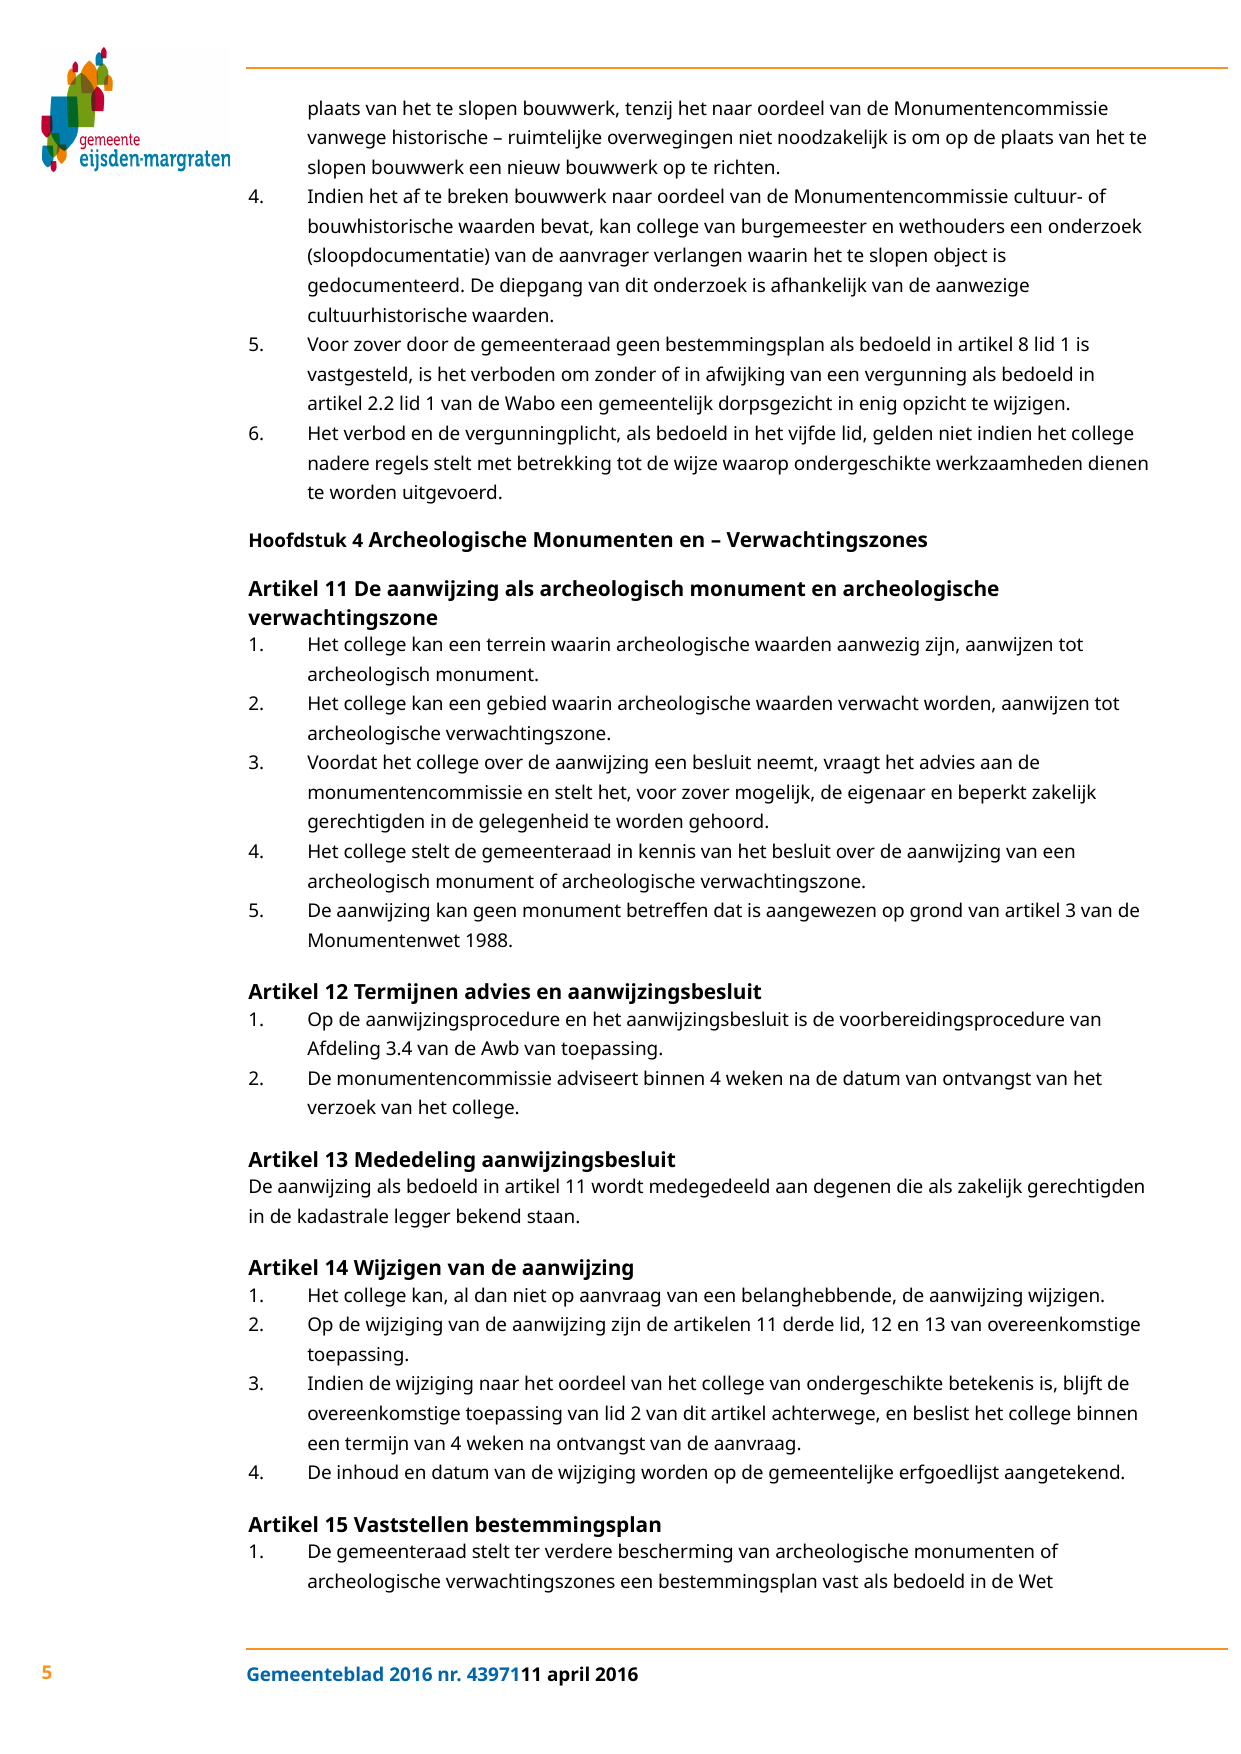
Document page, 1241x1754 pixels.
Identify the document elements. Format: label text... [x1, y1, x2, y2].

text Hoofdstuk 4 Archeologische Monumenten en – Verwachtingszones [248, 525, 1152, 553]
text Artikel 13 Mededeling aanwijzingsbesluit [248, 1145, 1152, 1173]
list Het college kan een terrein waarin archeologische waarden aanwezig zijn, aanwijzen tot archeologisch monument. [248, 631, 1152, 686]
picture [41, 47, 231, 172]
list plaats van het te slopen bouwwerk, tenzij het naar oordeel van de Monumentencommissie vanwege historische – ruimtelijke overwegingen niet noodzakelijk is om op de plaats van het te slopen bouwwerk een nieuw bouwwerk op te richten. [248, 95, 1152, 180]
list De gemeenteraad stelt ter verdere bescherming van archeologische monumenten of archeologische verwachtingszones een bestemmingsplan vast als bedoeld in de Wet [248, 1538, 1152, 1593]
text Artikel 15 Vaststellen bestemmingsplan [248, 1510, 1152, 1538]
list Indien het af te breken bouwwerk naar oordeel van de Monumentencommissie cultuur- of bouwhistorische waarden bevat, kan college van burgemeester en wethouders een onderzoek (sloopdocumentatie) van de aanvrager verlangen waarin het te slopen object is gedocumenteerd. De diepgang van dit onderzoek is afhankelijk van de aanwezige cultuurhistorische waarden. [248, 183, 1152, 328]
list Op de aanwijzingsprocedure en het aanwijzingsbesluit is de voorbereidingsprocedure van Afdeling 3.4 van de Awb van toepassing. [248, 1006, 1152, 1061]
list Voordat het college over de aanwijzing een besluit neemt, vraagt het advies aan de monumentencommissie en stelt het, voor zover mogelijk, de eigenaar en beperkt zakelijk gerechtigden in de gelegenheid te worden gehoord. [248, 749, 1152, 834]
text Artikel 11 De aanwijzing als archeologisch monument en archeologische verwachtingszone [248, 574, 1152, 631]
list Het college stelt de gemeenteraad in kennis van het besluit over de aanwijzing van een archeologisch monument of archeologische verwachtingszone. [248, 838, 1152, 893]
list Het college kan, al dan niet op aanvraag van een belanghebbende, de aanwijzing wijzigen. [248, 1282, 1152, 1308]
text De aanwijzing als bedoeld in artikel 11 wordt medegedeeld aan degenen die als zakelijk gerechtigden in de kadastrale legger bekend staan. [248, 1173, 1152, 1229]
list De aanwijzing kan geen monument betreffen dat is aangewezen op grond van artikel 3 van de Monumentenwet 1988. [248, 897, 1152, 953]
list Het college kan een gebied waarin archeologische waarden verwacht worden, aanwijzen tot archeologische verwachtingszone. [248, 690, 1152, 746]
list Indien de wijziging naar het oordeel van het college van ondergeschikte betekenis is, blijft de overeenkomstige toepassing van lid 2 van dit artikel achterwege, en beslist het college binnen een termijn van 4 weken na ontvangst van de aanvraag. [248, 1371, 1152, 1456]
list Op de wijziging van de aanwijzing zijn de artikelen 11 derde lid, 12 en 13 van overeenkomstige toepassing. [248, 1311, 1152, 1367]
list De inhoud en datum van de wijziging worden op de gemeentelijke erfgoedlijst aangetekend. [248, 1459, 1152, 1485]
list De monumentencommissie adviseert binnen 4 weken na de datum van ontvangst van het verzoek van het college. [248, 1065, 1152, 1120]
text Artikel 12 Termijnen advies en aanwijzingsbesluit [248, 977, 1152, 1006]
list Het verbod en de vergunningplicht, als bedoeld in het vijfde lid, gelden niet indien het college nadere regels stelt met betrekking tot de wijze waarop ondergeschikte werkzaamheden dienen te worden uitgevoerd. [248, 420, 1152, 505]
text Artikel 14 Wijzigen van de aanwijzing [248, 1253, 1152, 1282]
list Voor zover door de gemeenteraad geen bestemmingsplan als bedoeld in artikel 8 lid 1 is vastgesteld, is het verboden om zonder of in afwijking van een vergunning als bedoeld in artikel 2.2 lid 1 van de Wabo een gemeentelijk dorpsgezicht in enig opzicht te wijzigen. [248, 331, 1152, 416]
